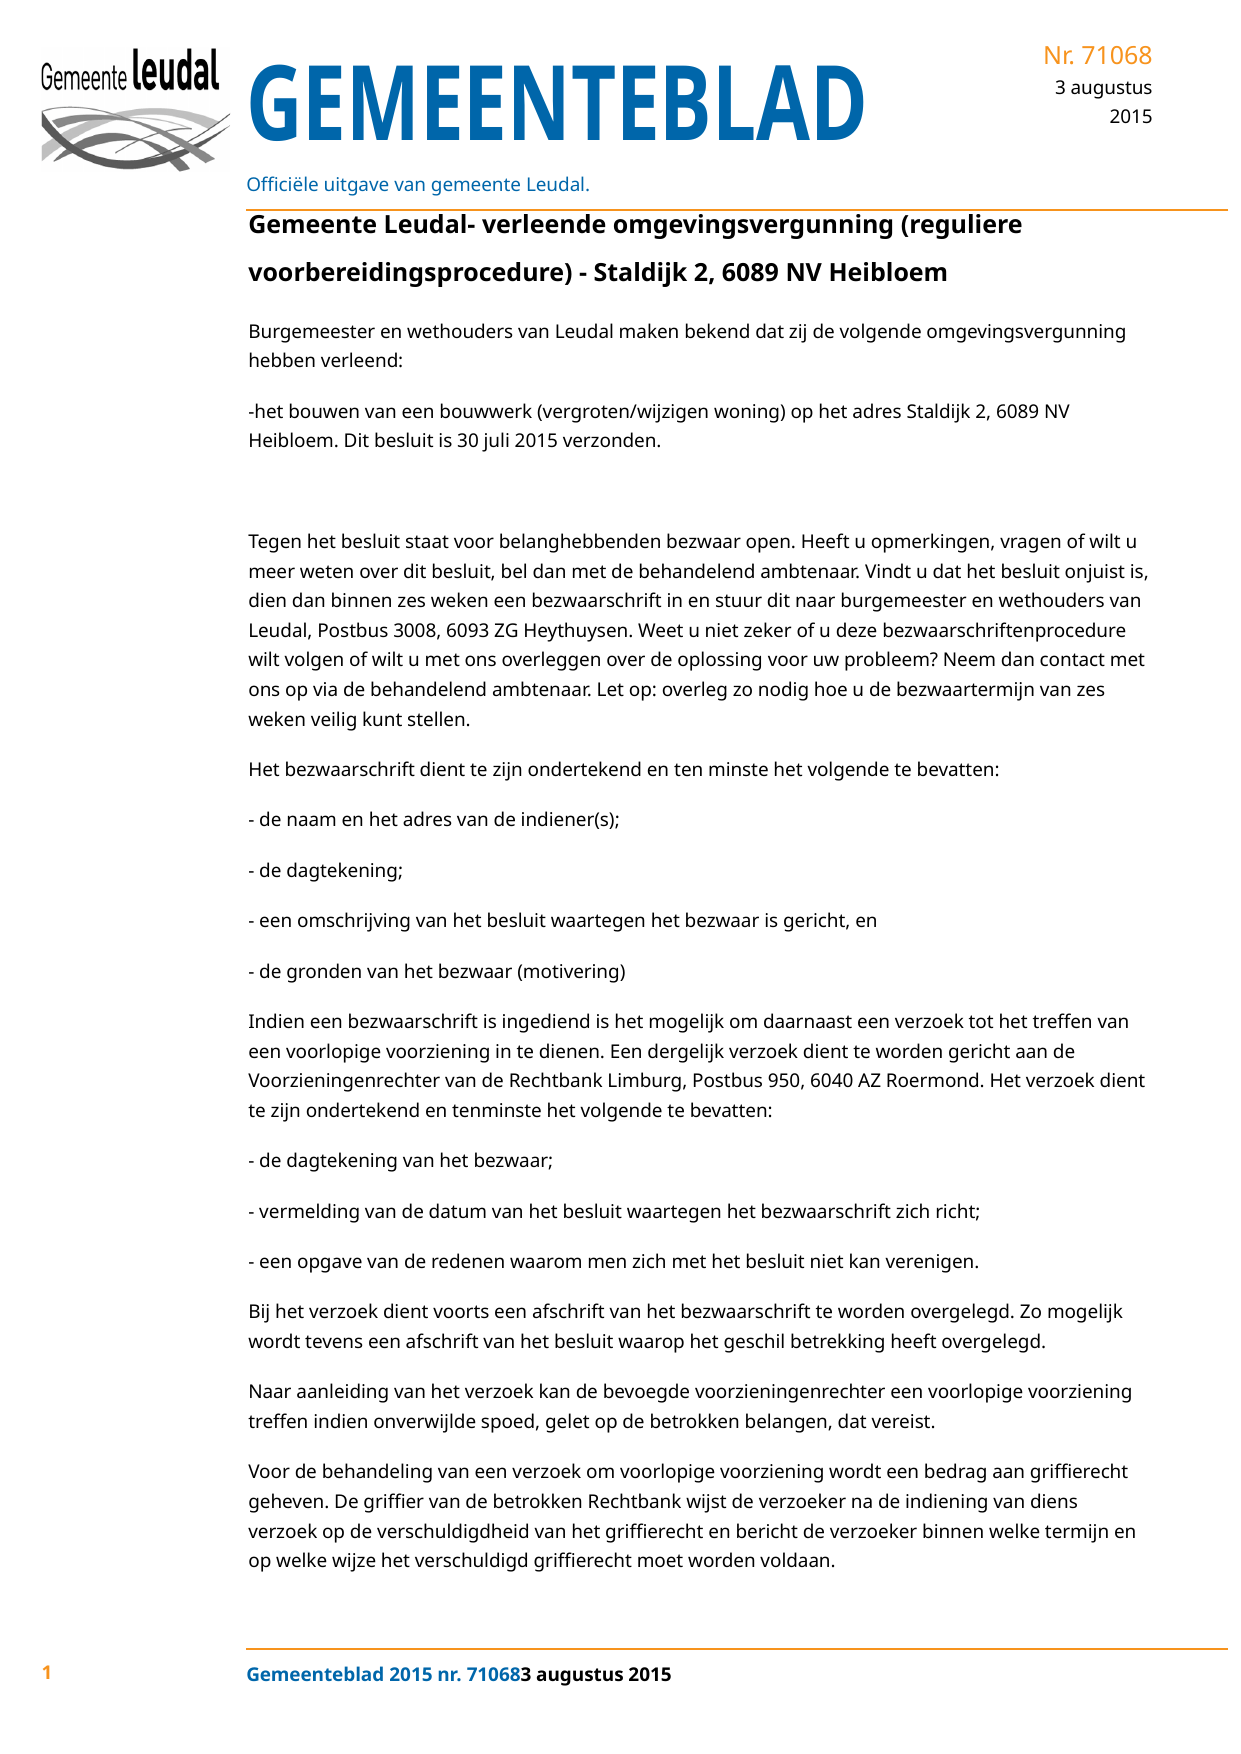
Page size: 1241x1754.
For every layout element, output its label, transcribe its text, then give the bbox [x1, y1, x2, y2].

text - vermelding van de datum van het besluit waartegen het bezwaarschrift zich richt; [248, 1198, 1152, 1224]
text - de dagtekening van het bezwaar; [248, 1147, 1152, 1173]
text Bij het verzoek dient voorts een afschrift van het bezwaarschrift te worden overgelegd. Zo mogelijk wordt tevens een afschrift van het besluit waarop het geschil betrekking heeft overgelegd. [248, 1299, 1152, 1354]
picture [41, 47, 231, 172]
text Gemeente Leudal- verleende omgevingsvergunning (reguliere voorbereidingsprocedure) - Staldijk 2, 6089 NV Heibloem [248, 211, 1152, 288]
text - een omschrijving van het besluit waartegen het bezwaar is gericht, en [248, 907, 1152, 933]
text Naar aanleiding van het verzoek kan de bevoegde voorzieningenrechter een voorlopige voorziening treffen indien onverwijlde spoed, gelet op de betrokken belangen, dat vereist. [248, 1379, 1152, 1434]
text Voor de behandeling van een verzoek om voorlopige voorziening wordt een bedrag aan griffierecht geheven. De griffier van de betrokken Rechtbank wijst de verzoeker na de indiening van diens verzoek op de verschuldigdheid van het griffierecht en bericht de verzoeker binnen welke termijn en op welke wijze het verschuldigd griffierecht moet worden voldaan. [248, 1459, 1152, 1573]
text - de naam en het adres van de indiener(s); [248, 807, 1152, 832]
text Burgemeester en wethouders van Leudal maken bekend dat zij de volgende omgevingsvergunning hebben verleend: [248, 318, 1152, 373]
text Tegen het besluit staat voor belanghebbenden bezwaar open. Heeft u opmerkingen, vragen of wilt u meer weten over dit besluit, bel dan met de behandelend ambtenaar. Vindt u dat het besluit onjuist is, dien dan binnen zes weken een bezwaarschrift in en stuur dit naar burgemeester en wethouders van Leudal, Postbus 3008, 6093 ZG Heythuysen. Weet u niet zeker of u deze bezwaarschriftenprocedure wilt volgen of wilt u met ons overleggen over de oplossing voor uw probleem? Neem dan contact met ons op via de behandelend ambtenaar. Let op: overleg zo nodig hoe u de bezwaartermijn van zes weken veilig kunt stellen. [248, 528, 1152, 732]
text Het bezwaarschrift dient te zijn ondertekend en ten minste het volgende te bevatten: [248, 756, 1152, 782]
text Indien een bezwaarschrift is ingediend is het mogelijk om daarnaast een verzoek tot het treffen van een voorlopige voorziening in te dienen. Een dergelijk verzoek dient te worden gericht aan de Voorzieningenrechter van de Rechtbank Limburg, Postbus 950, 6040 AZ Roermond. Het verzoek dient te zijn ondertekend en tenminste het volgende te bevatten: [248, 1008, 1152, 1123]
text - een opgave van de redenen waarom men zich met het besluit niet kan verenigen. [248, 1248, 1152, 1274]
text - de dagtekening; [248, 857, 1152, 883]
text - de gronden van het bezwaar (motivering) [248, 958, 1152, 984]
text -het bouwen van een bouwwerk (vergroten/wijzigen woning) op het adres Staldijk 2, 6089 NV Heibloem. Dit besluit is 30 juli 2015 verzonden. [248, 398, 1152, 453]
